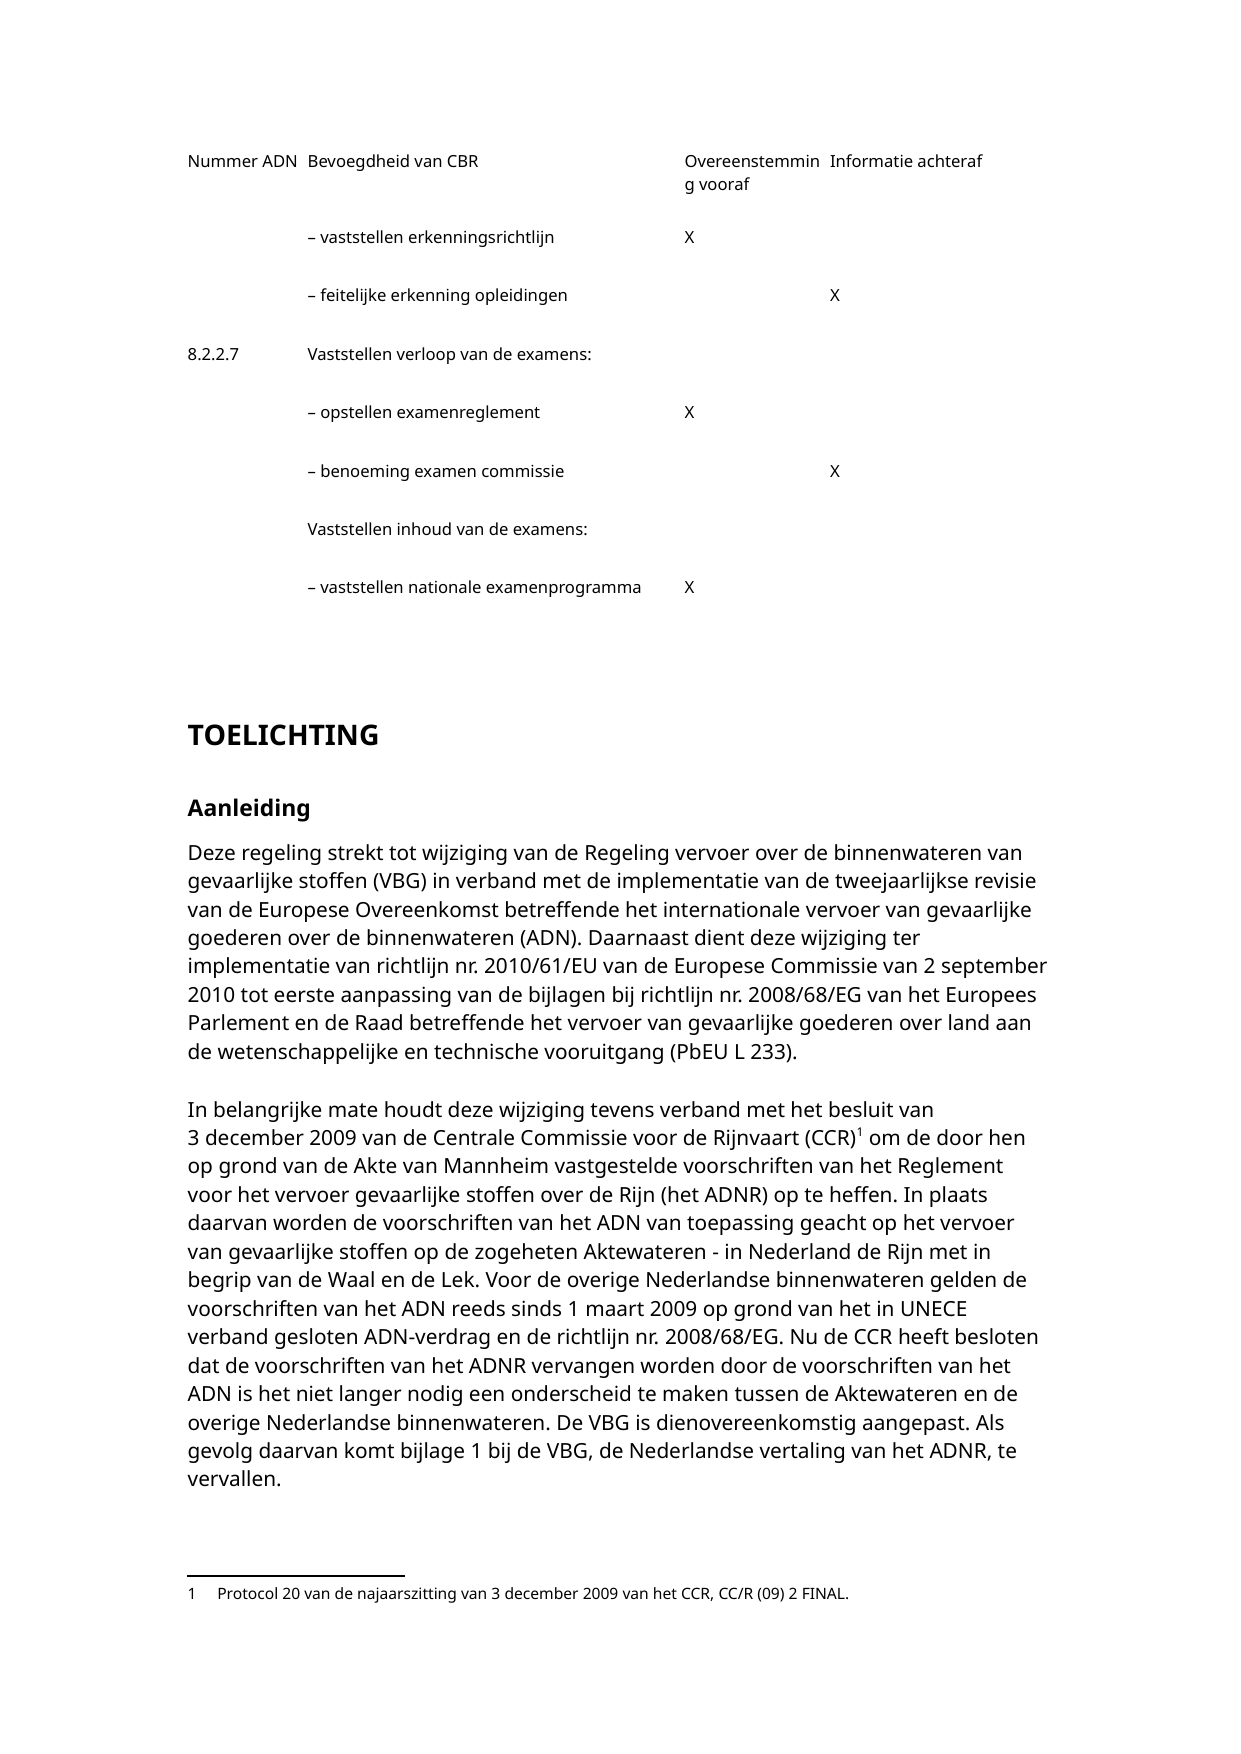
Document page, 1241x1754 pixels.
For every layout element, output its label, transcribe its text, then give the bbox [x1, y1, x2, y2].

table_cell [830, 342, 1053, 401]
table_cell [830, 401, 1053, 459]
table_cell [684, 518, 830, 576]
table_cell – vaststellen nationale examenprogramma [308, 576, 684, 634]
table_cell [684, 342, 830, 401]
text Protocol 20 van de najaarszitting van 3 december 2009 van het CCR, CC/R (09) 2 FINAL. [187, 1575, 1053, 1604]
table_cell [684, 284, 830, 342]
table_cell [830, 518, 1053, 576]
table_cell X [684, 576, 830, 634]
table_cell [830, 576, 1053, 634]
subtitle TOELICHTING [187, 715, 1053, 754]
table_cell – vaststellen erkenningsrichtlijn [308, 225, 684, 284]
table_cell X [830, 459, 1053, 518]
table_cell – benoeming examen commissie [308, 459, 684, 518]
table_header Overeenstemming vooraf [684, 150, 830, 225]
table_header Nummer ADN [188, 150, 307, 225]
table_cell [188, 401, 307, 459]
text Deze regeling strekt tot wijziging van de Regeling vervoer over de binnenwateren van gevaarlijke stoffen (VBG) in verband met de implementatie van de tweejaarlijkse revisie van de Europese Overeenkomst betreffende het internationale vervoer van gevaarlijke goederen over de binnenwateren (ADN). Daarnaast dient deze wijziging ter implementatie van richtlijn nr. 2010/61/EU van de Europese Commissie van 2 september 2010 tot eerste aanpassing van de bijlagen bij richtlijn nr. 2008/68/EG van het Europees Parlement en de Raad betreffende het vervoer van gevaarlijke goederen over land aan de wetenschappelijke en technische vooruitgang (PbEU L 233). [187, 838, 1053, 1065]
text In belangrijke mate houdt deze wijziging tevens verband met het besluit van 3 december 2009 van de Centrale Commissie voor de Rijnvaart (CCR) om de door hen op grond van de Akte van Mannheim vastgestelde voorschriften van het Reglement voor het vervoer gevaarlijke stoffen over de Rijn (het ADNR) op te heffen. In plaats daarvan worden de voorschriften van het ADN van toepassing geacht op het vervoer van gevaarlijke stoffen op de zogeheten Aktewateren - in Nederland de Rijn met in begrip van de Waal en de Lek. Voor de overige Nederlandse binnenwateren gelden de voorschriften van het ADN reeds sinds 1 maart 2009 op grond van het in UNECE verband gesloten ADN-verdrag en de richtlijn nr. 2008/68/EG. Nu de CCR heeft besloten dat de voorschriften van het ADNR vervangen worden door de voorschriften van het ADN is het niet langer nodig een onderscheid te maken tussen de Aktewateren en de overige Nederlandse binnenwateren. De VBG is dienovereenkomstig aangepast. Als gevolg daarvan komt bijlage 1 bij de VBG, de Nederlandse vertaling van het ADNR, te vervallen. [187, 1095, 1053, 1493]
table_cell X [684, 225, 830, 284]
table_cell X [684, 401, 830, 459]
table_cell [188, 459, 307, 518]
table_cell [188, 576, 307, 634]
table_cell [188, 284, 307, 342]
table_cell Vaststellen verloop van de examens: [308, 342, 684, 401]
table_cell [188, 225, 307, 284]
table_cell 8.2.2.7 [188, 342, 307, 401]
table_cell [684, 459, 830, 518]
subtitle Aanleiding [187, 792, 1053, 823]
table_cell Vaststellen inhoud van de examens: [308, 518, 684, 576]
table_cell [188, 518, 307, 576]
table_cell – feitelijke erkenning opleidingen [308, 284, 684, 342]
table_header Informatie achteraf [830, 150, 1053, 225]
table_cell X [830, 284, 1053, 342]
table_cell [830, 225, 1053, 284]
table_header Bevoegdheid van CBR [308, 150, 684, 225]
table_cell – opstellen examenreglement [308, 401, 684, 459]
